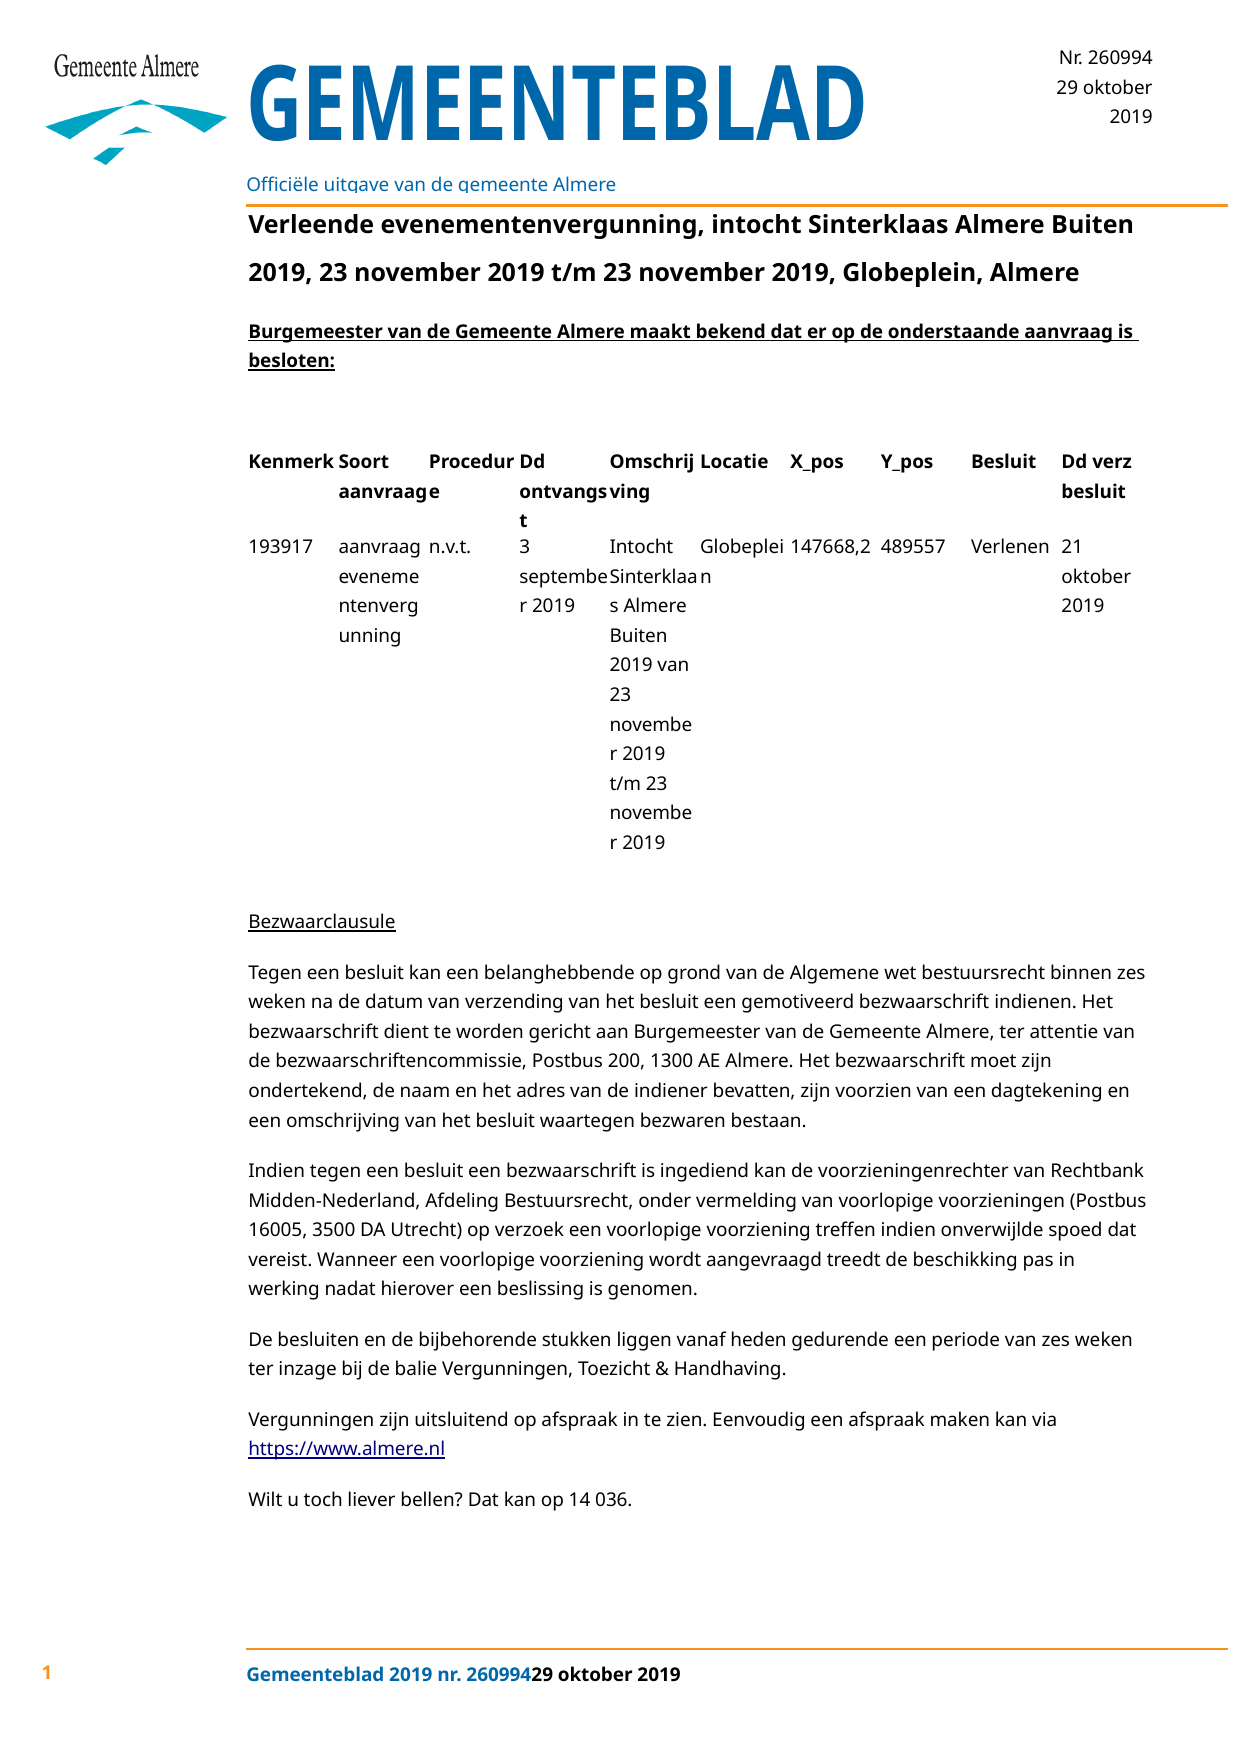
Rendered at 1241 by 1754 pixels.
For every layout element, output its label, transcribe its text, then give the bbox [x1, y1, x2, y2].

text Burgemeester van de Gemeente Almere maakt bekend dat er op de onderstaande aanvraag is besloten: [248, 318, 1152, 373]
text Tegen een besluit kan een belanghebbende op grond van de Algemene wet bestuursrecht binnen zes weken na de datum van verzending van het besluit een gemotiveerd bezwaarschrift indienen. Het bezwaarschrift dient te worden gericht aan Burgemeester van de Gemeente Almere, ter attentie van de bezwaarschriftencommissie, Postbus 200, 1300 AE Almere. Het bezwaarschrift moet zijn ondertekend, de naam en het adres van de indiener bevatten, zijn voorzien van een dagtekening en een omschrijving van het besluit waartegen bezwaren bestaan. [248, 959, 1152, 1133]
table_header Dd verz besluit [1061, 449, 1152, 533]
picture [41, 47, 231, 172]
table_header Besluit [971, 449, 1061, 533]
table_cell Globeplein [700, 533, 790, 855]
table_header X_pos [790, 449, 881, 533]
table_cell 147668,2 [790, 533, 881, 855]
text Wilt u toch liever bellen? Dat kan op 14 036. [248, 1486, 1152, 1512]
table_cell 193917 [248, 533, 338, 855]
table_header Soort aanvraag [338, 449, 429, 533]
table_cell Verlenen [971, 533, 1061, 855]
text De besluiten en de bijbehorende stukken liggen vanaf heden gedurende een periode van zes weken ter inzage bij de balie Vergunningen, Toezicht & Handhaving. [248, 1326, 1152, 1381]
table_cell 489557 [881, 533, 971, 855]
text Vergunningen zijn uitsluitend op afspraak in te zien. Eenvoudig een afspraak maken kan via https://www.almere.nl [248, 1406, 1152, 1461]
table_header Locatie [700, 449, 790, 533]
table_header Dd ontvangst [519, 449, 609, 533]
text Indien tegen een besluit een bezwaarschrift is ingediend kan de voorzieningenrechter van Rechtbank Midden-Nederland, Afdeling Bestuursrecht, onder vermelding van voorlopige voorzieningen (Postbus 16005, 3500 DA Utrecht) op verzoek een voorlopige voorziening treffen indien onverwijlde spoed dat vereist. Wanneer een voorlopige voorziening wordt aangevraagd treedt de beschikking pas in werking nadat hierover een beslissing is genomen. [248, 1157, 1152, 1301]
text Verleende evenementenvergunning, intocht Sinterklaas Almere Buiten 2019, 23 november 2019 t/m 23 november 2019, Globeplein, Almere [248, 207, 1152, 288]
table_header Kenmerk [248, 449, 338, 533]
table_cell n.v.t. [429, 533, 519, 855]
table_cell Intocht Sinterklaas Almere Buiten 2019 van 23 november 2019 t/m 23 november 2019 [609, 533, 700, 855]
text Bezwaarclausule [248, 908, 1152, 934]
table_cell 3 september 2019 [519, 533, 609, 855]
table_header Y_pos [881, 449, 971, 533]
table_header Omschrijving [609, 449, 700, 533]
table_cell aanvraag evenementenvergunning [338, 533, 429, 855]
table_header Procedure [429, 449, 519, 533]
table_cell 21 oktober 2019 [1061, 533, 1152, 855]
